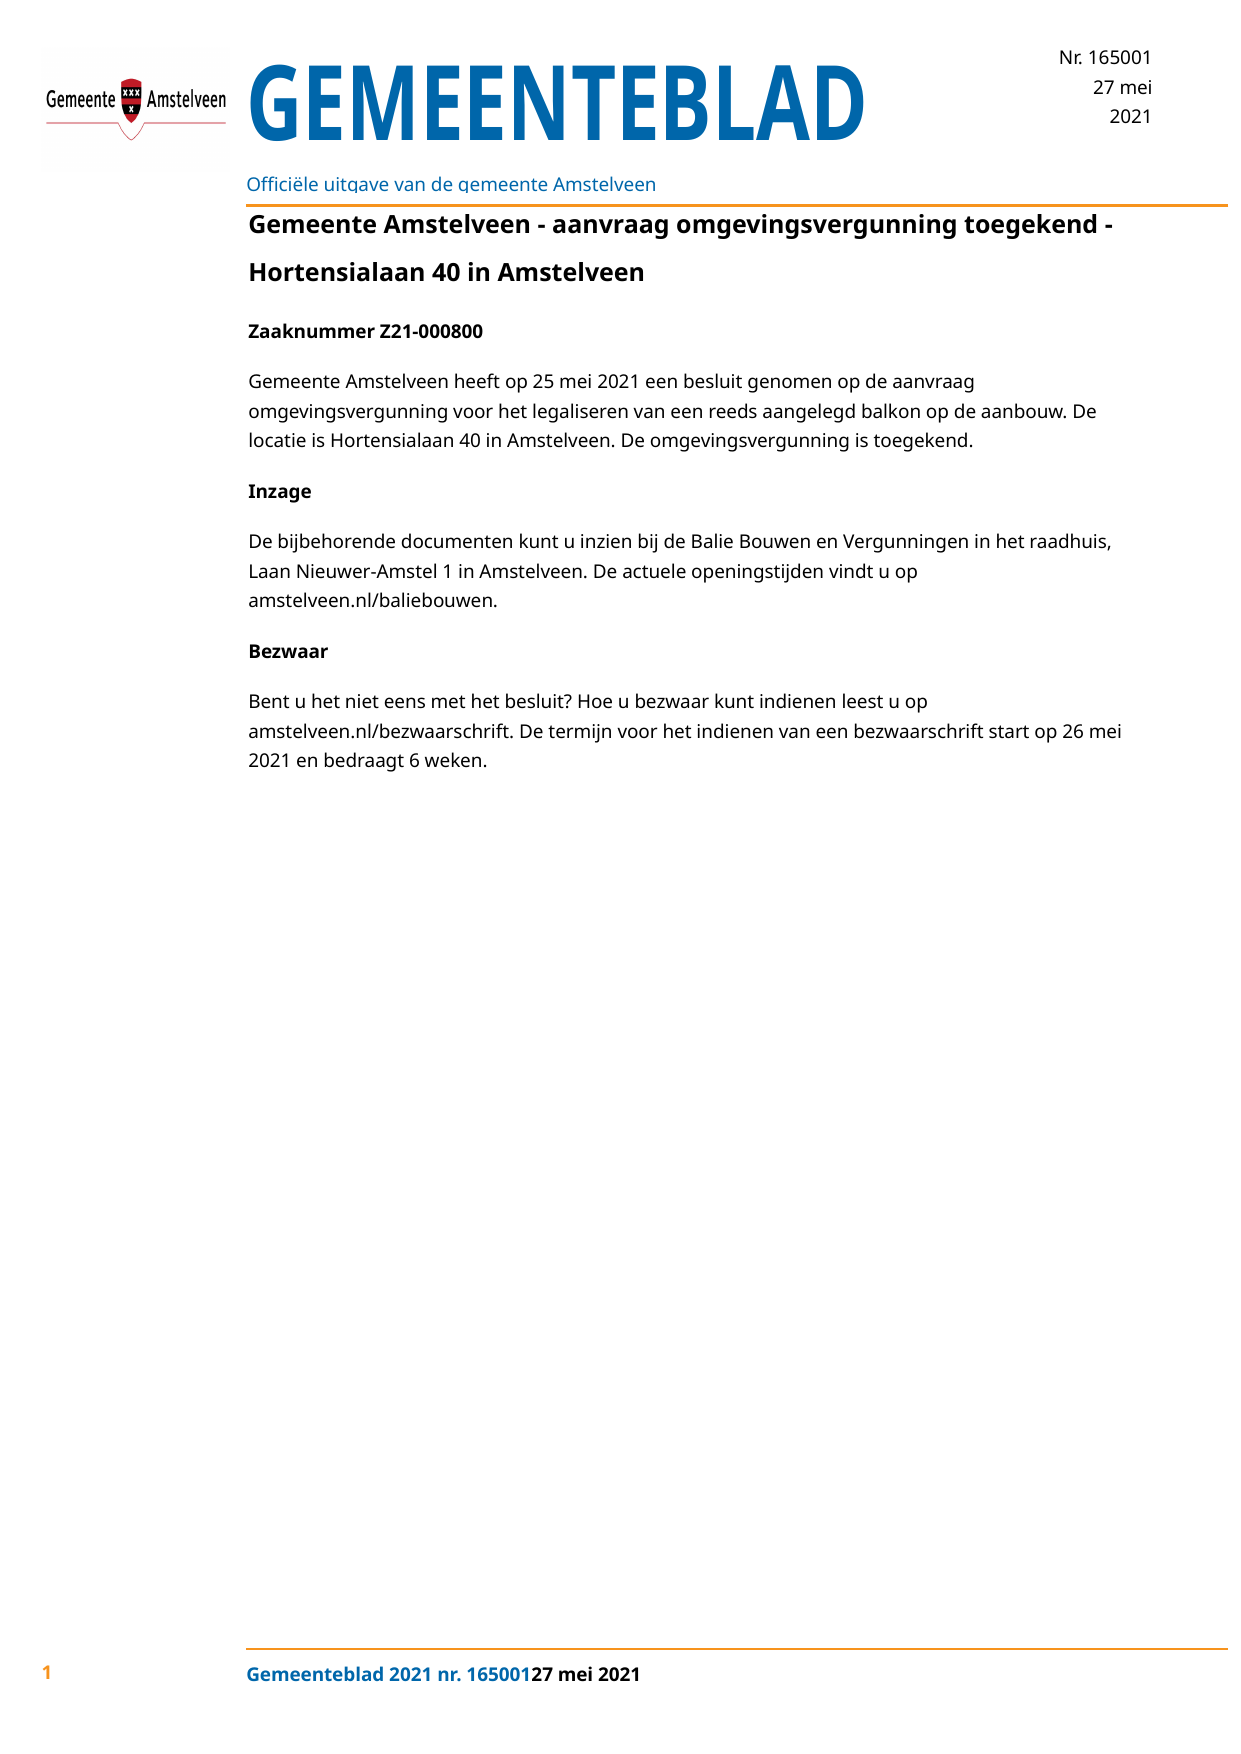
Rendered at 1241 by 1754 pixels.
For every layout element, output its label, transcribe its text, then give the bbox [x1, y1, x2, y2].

text Bezwaar [248, 638, 1152, 664]
picture [41, 47, 231, 172]
text Zaaknummer Z21-000800 [248, 318, 1152, 344]
text Gemeente Amstelveen - aanvraag omgevingsvergunning toegekend - Hortensialaan 40 in Amstelveen [248, 207, 1152, 288]
text Bent u het niet eens met het besluit? Hoe u bezwaar kunt indienen leest u op amstelveen.nl/bezwaarschrift. De termijn voor het indienen van een bezwaarschrift start op 26 mei 2021 en bedraagt 6 weken. [248, 688, 1152, 773]
text Gemeente Amstelveen heeft op 25 mei 2021 een besluit genomen op de aanvraag omgevingsvergunning voor het legaliseren van een reeds aangelegd balkon op de aanbouw. De locatie is Hortensialaan 40 in Amstelveen. De omgevingsvergunning is toegekend. [248, 368, 1152, 453]
text De bijbehorende documenten kunt u inzien bij de Balie Bouwen en Vergunningen in het raadhuis, Laan Nieuwer-Amstel 1 in Amstelveen. De actuele openingstijden vindt u op amstelveen.nl/baliebouwen. [248, 528, 1152, 613]
text Inzage [248, 478, 1152, 504]
